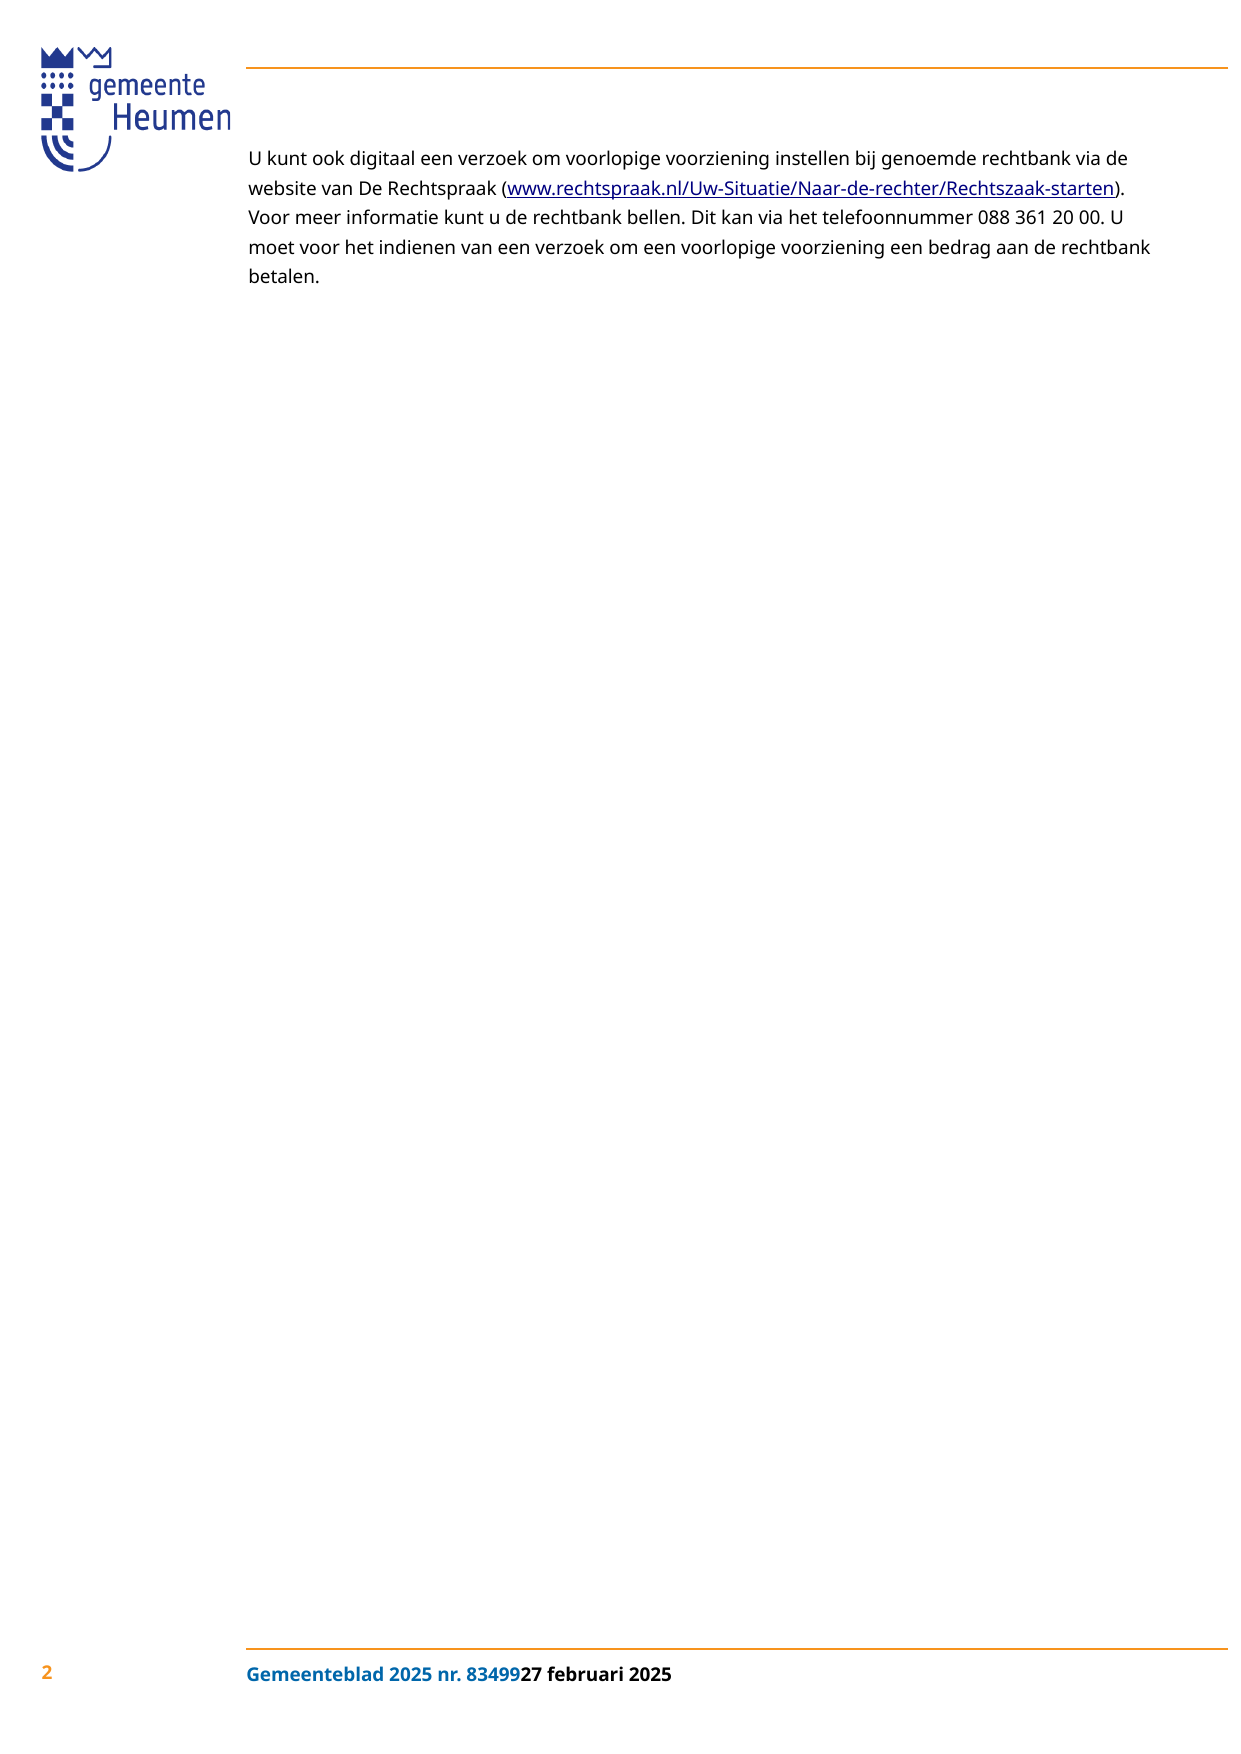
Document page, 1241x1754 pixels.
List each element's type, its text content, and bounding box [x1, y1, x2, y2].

picture [41, 47, 231, 172]
text U kunt ook digitaal een verzoek om voorlopige voorziening instellen bij genoemde rechtbank via de website van De Rechtspraak (www.rechtspraak.nl/Uw-Situatie/Naar-de-rechter/Rechtszaak-starten). Voor meer informatie kunt u de rechtbank bellen. Dit kan via het telefoonnummer 088 361 20 00. U moet voor het indienen van een verzoek om een voorlopige voorziening een bedrag aan de rechtbank betalen. [248, 145, 1152, 289]
